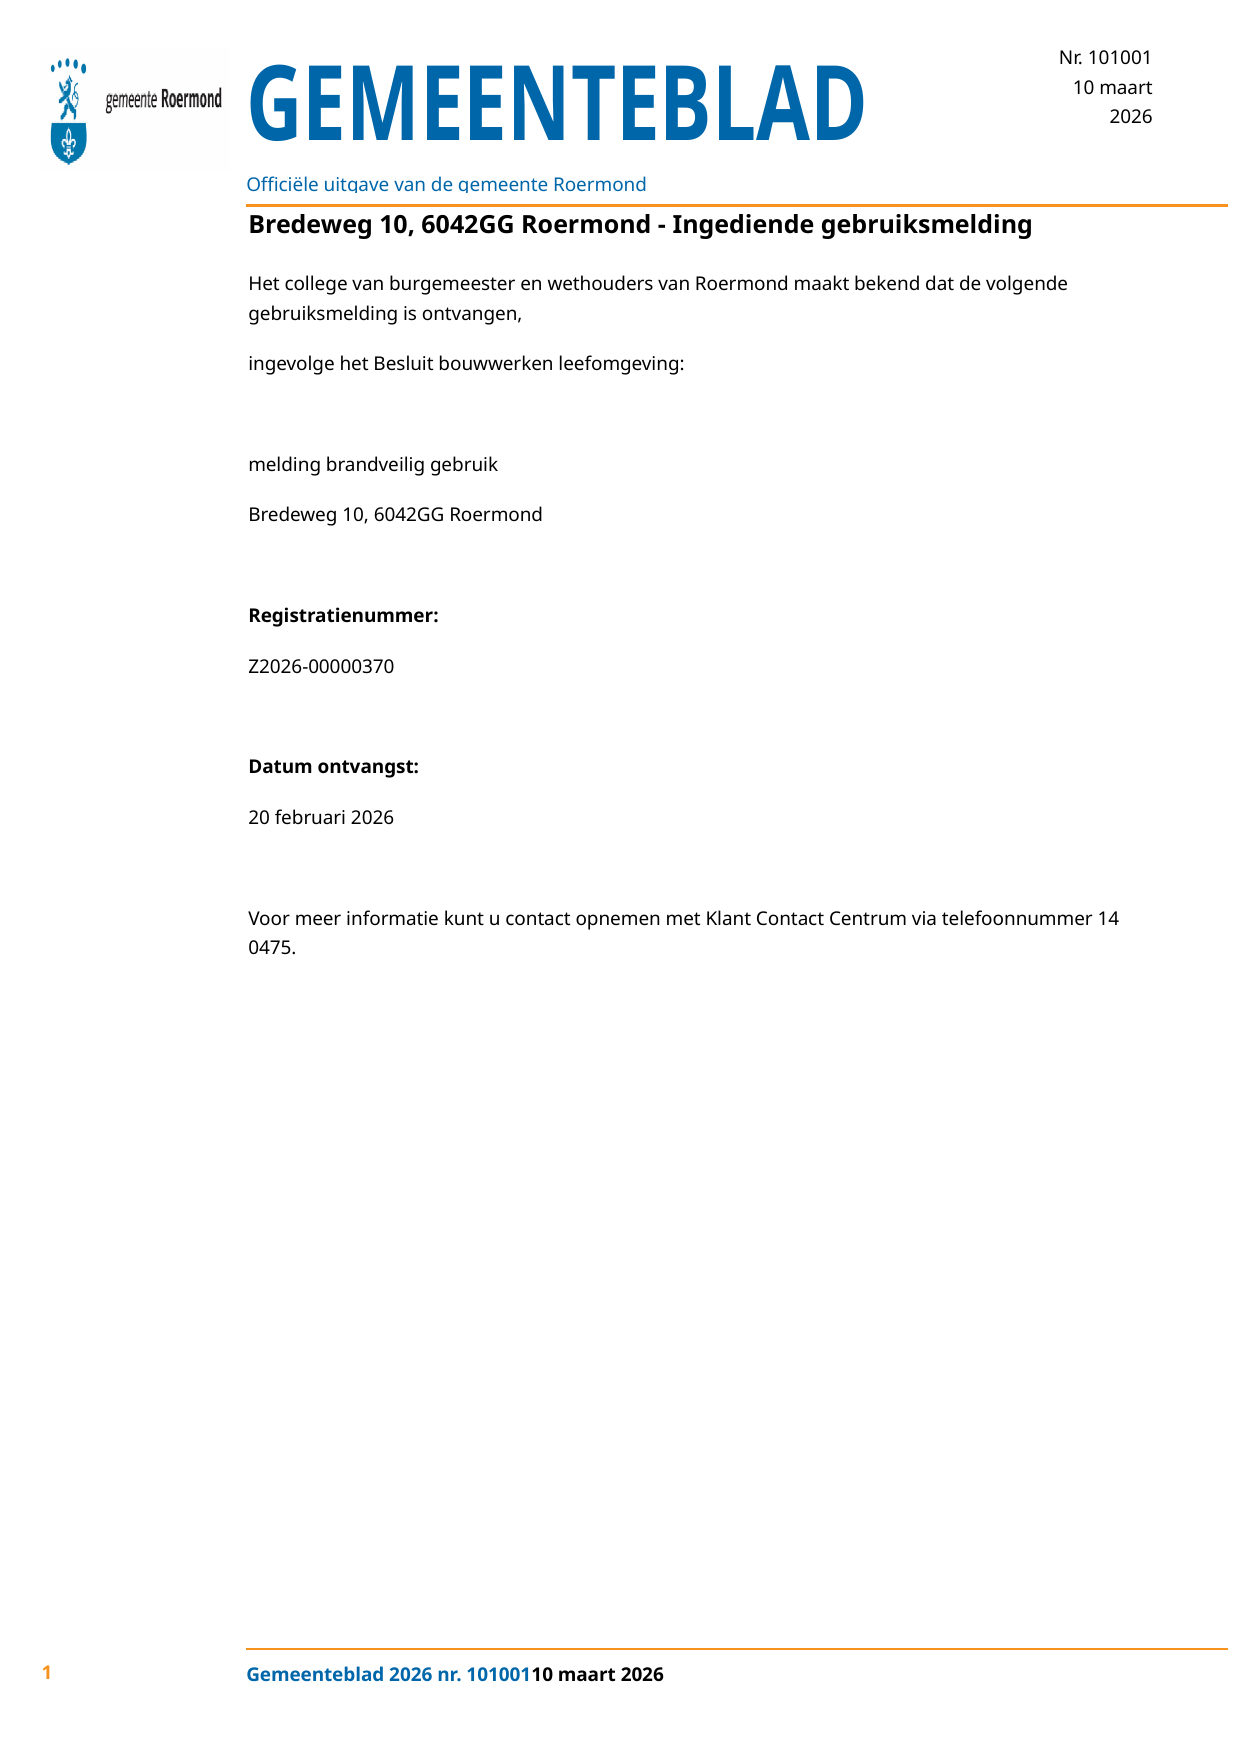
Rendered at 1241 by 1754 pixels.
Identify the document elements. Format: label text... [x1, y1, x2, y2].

text Registratienummer: [248, 602, 1152, 628]
text Bredeweg 10, 6042GG Roermond - Ingediende gebruiksmelding [248, 207, 1152, 241]
text Bredeweg 10, 6042GG Roermond [248, 502, 1152, 527]
text Voor meer informatie kunt u contact opnemen met Klant Contact Centrum via telefoonnummer 14 0475. [248, 905, 1152, 960]
text melding brandveilig gebruik [248, 451, 1152, 477]
text 20 februari 2026 [248, 804, 1152, 830]
text Z2026-00000370 [248, 653, 1152, 678]
text ingevolge het Besluit bouwwerken leefomgeving: [248, 350, 1152, 376]
text Datum ontvangst: [248, 754, 1152, 779]
text Het college van burgemeester en wethouders van Roermond maakt bekend dat de volgende gebruiksmelding is ontvangen, [248, 270, 1152, 326]
picture [41, 47, 231, 172]
